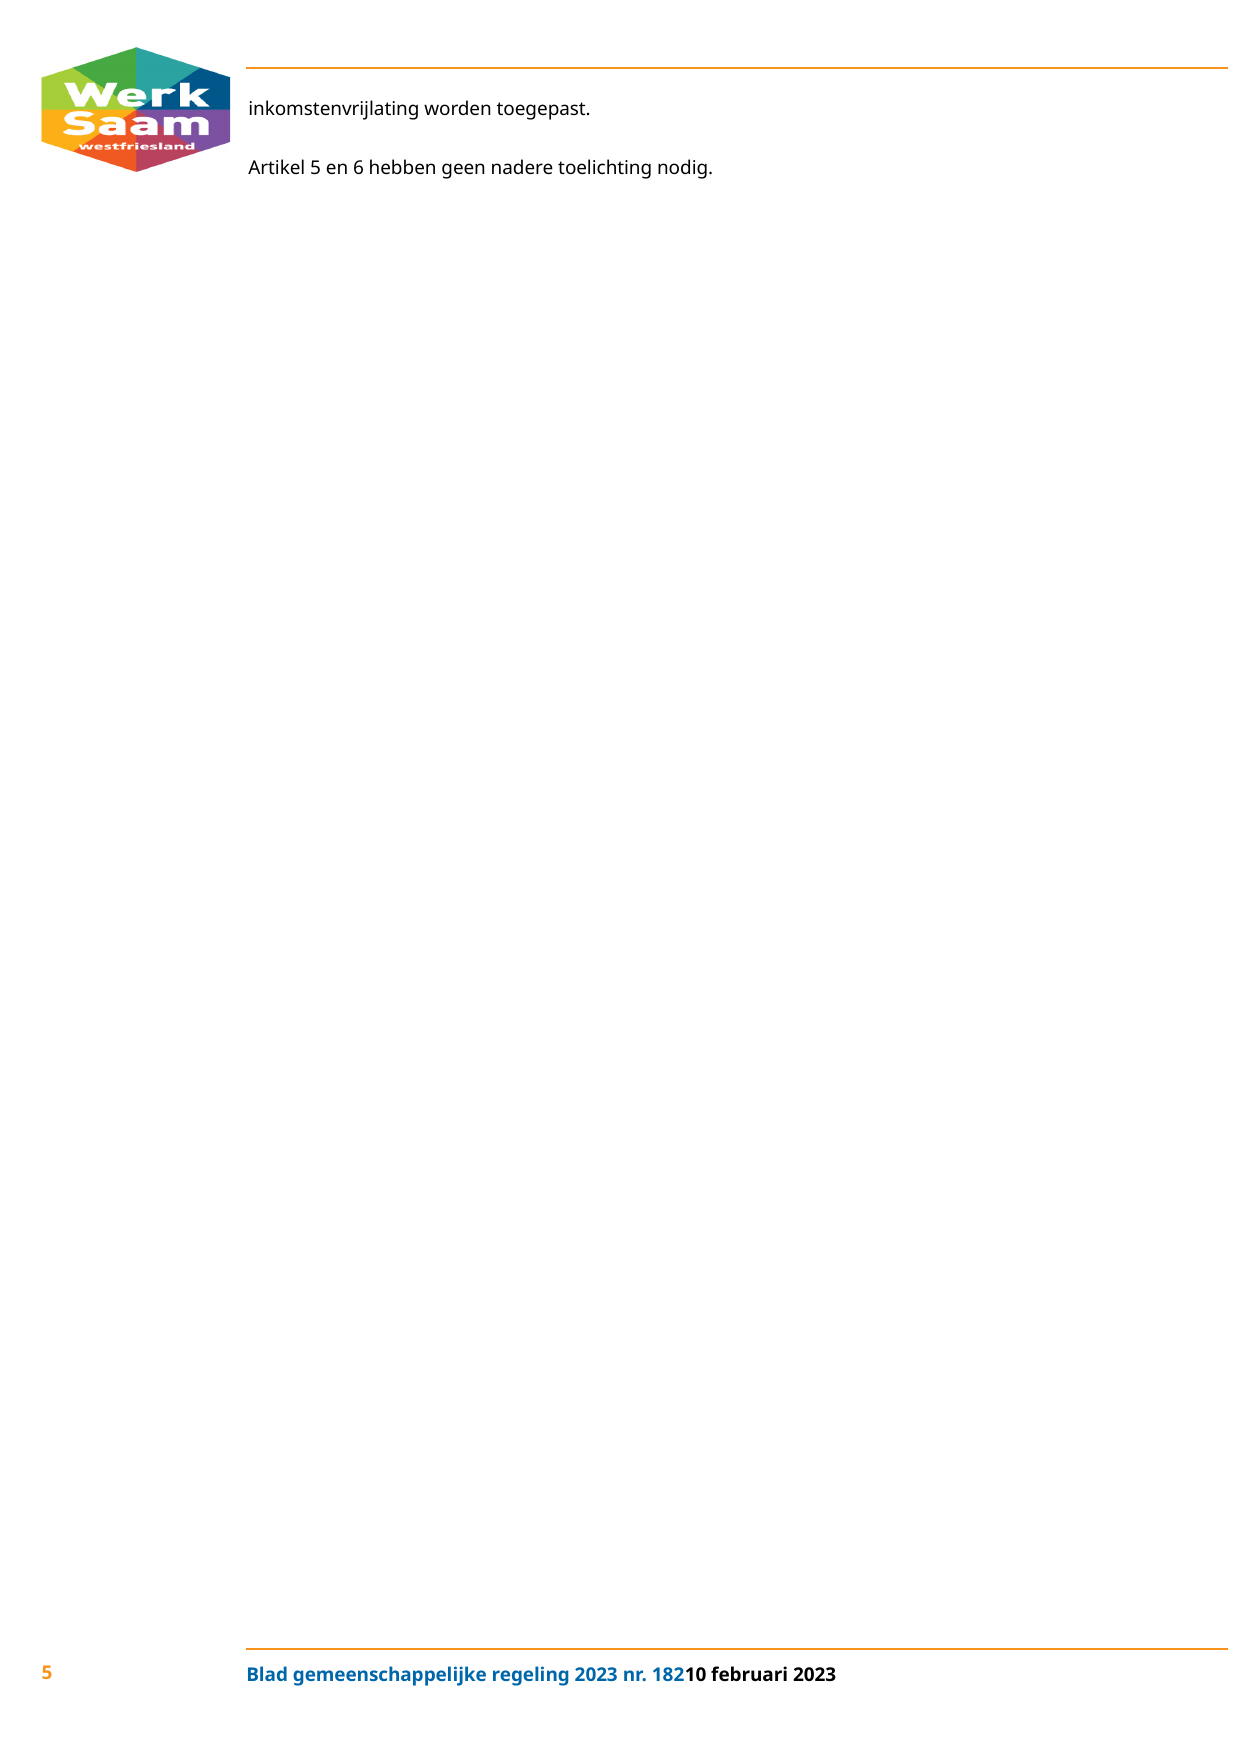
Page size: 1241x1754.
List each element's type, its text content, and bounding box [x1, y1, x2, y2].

text inkomstenvrijlating worden toegepast. [248, 95, 1152, 121]
picture [41, 47, 231, 172]
text Artikel 5 en 6 hebben geen nadere toelichting nodig. [248, 154, 1152, 180]
